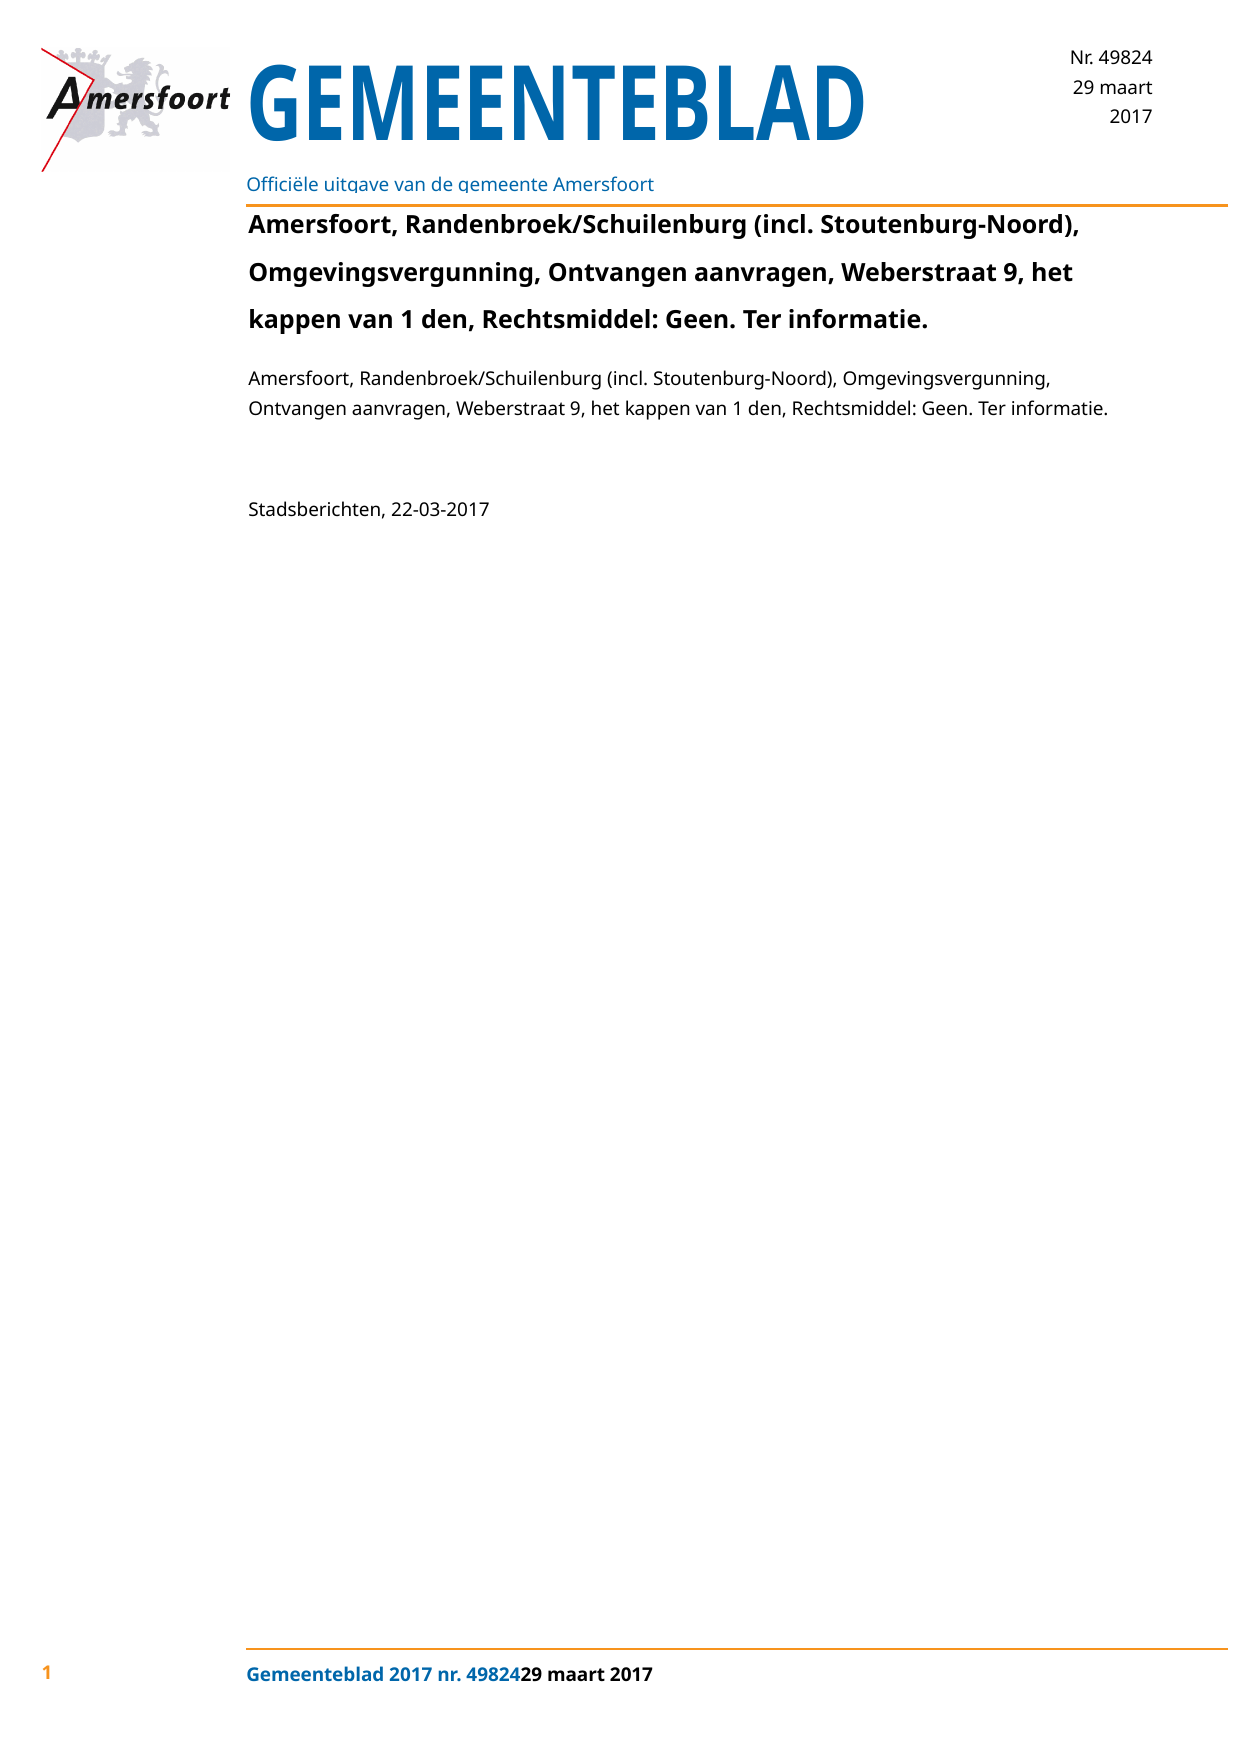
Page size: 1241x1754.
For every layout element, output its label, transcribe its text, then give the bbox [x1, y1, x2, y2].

text Stadsberichten, 22-03-2017 [248, 496, 1152, 522]
text Amersfoort, Randenbroek/Schuilenburg (incl. Stoutenburg-Noord), Omgevingsvergunning, Ontvangen aanvragen, Weberstraat 9, het kappen van 1 den, Rechtsmiddel: Geen. Ter informatie. [248, 366, 1152, 421]
picture [41, 47, 231, 172]
text Amersfoort, Randenbroek/Schuilenburg (incl. Stoutenburg-Noord), Omgevingsvergunning, Ontvangen aanvragen, Weberstraat 9, het kappen van 1 den, Rechtsmiddel: Geen. Ter informatie. [248, 207, 1152, 336]
